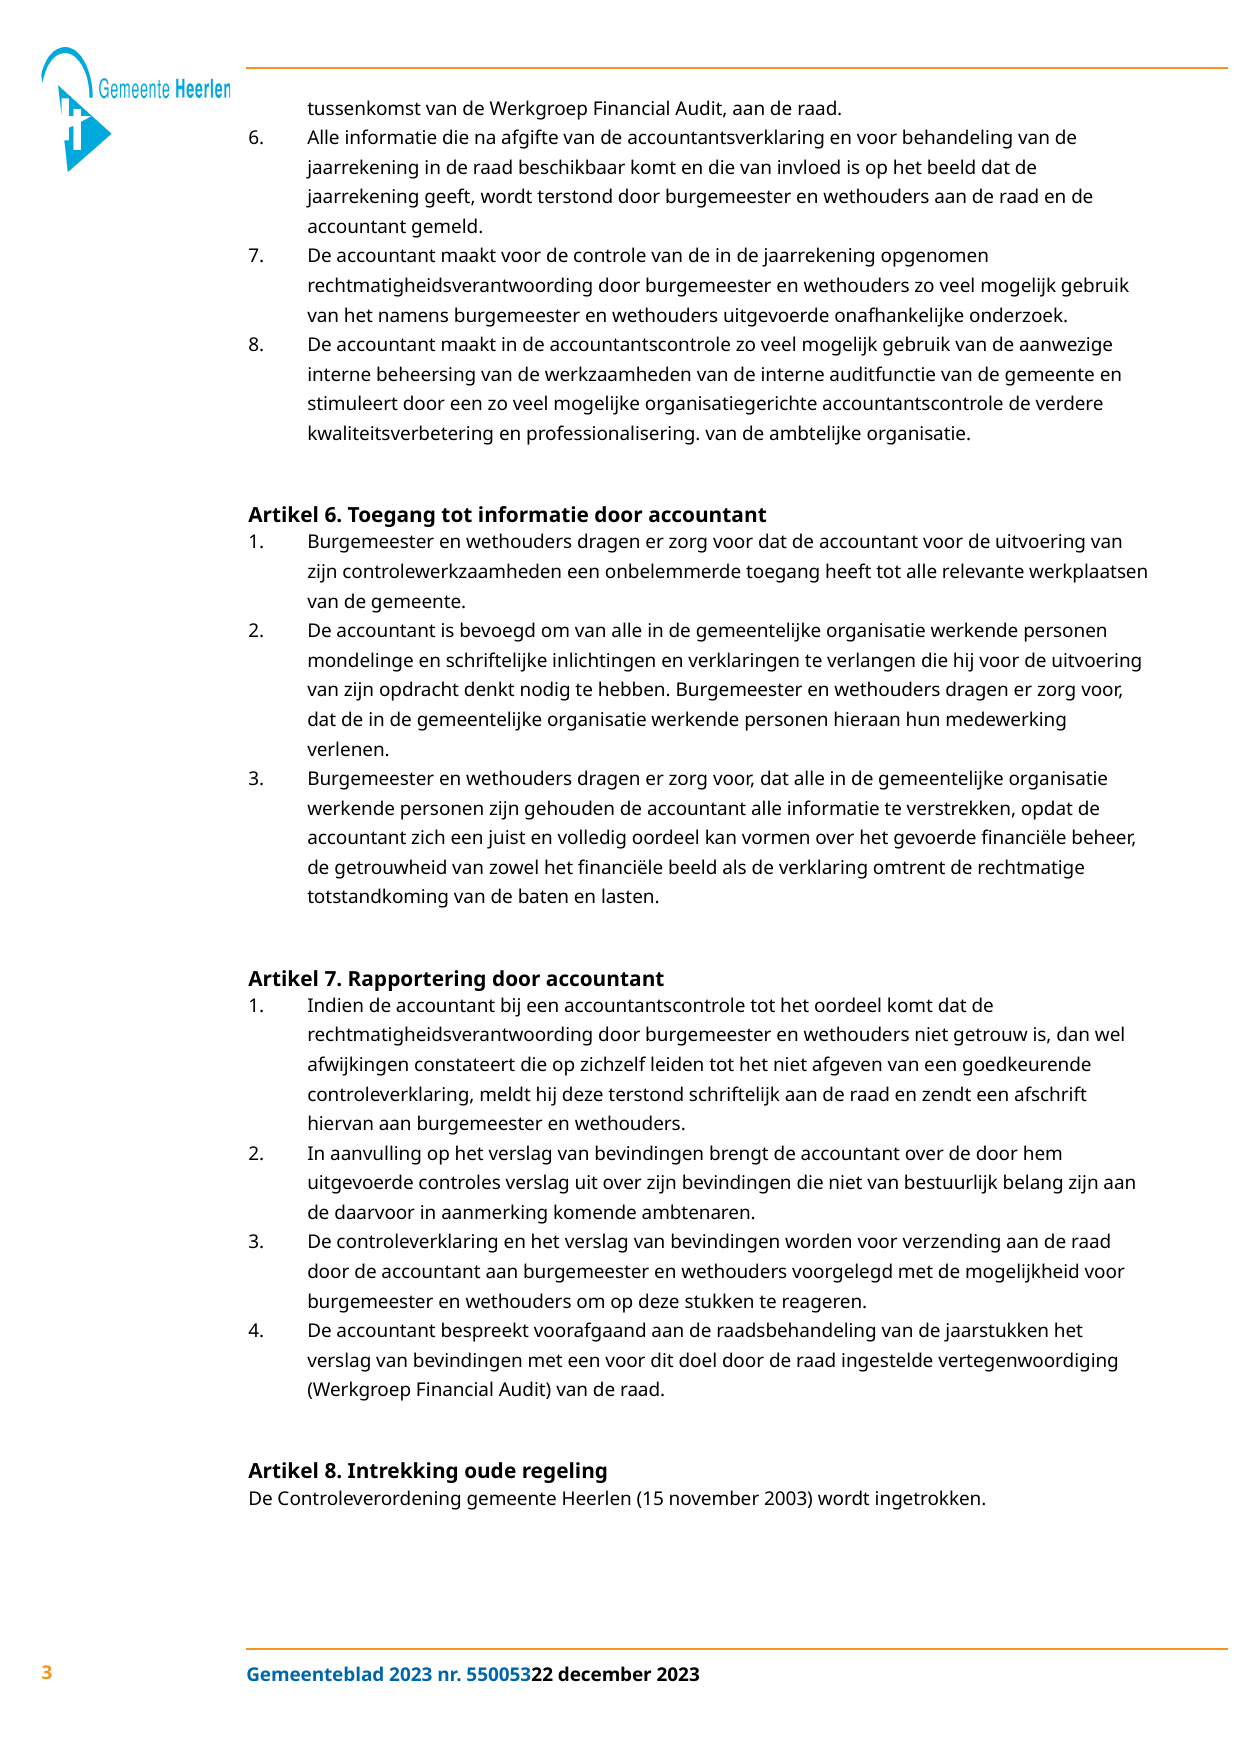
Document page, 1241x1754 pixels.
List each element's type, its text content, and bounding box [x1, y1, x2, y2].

list In aanvulling op het verslag van bevindingen brengt de accountant over de door hem uitgevoerde controles verslag uit over zijn bevindingen die niet van bestuurlijk belang zijn aan de daarvoor in aanmerking komende ambtenaren. [248, 1140, 1152, 1225]
list De accountant is bevoegd om van alle in de gemeentelijke organisatie werkende personen mondelinge en schriftelijke inlichtingen en verklaringen te verlangen die hij voor de uitvoering van zijn opdracht denkt nodig te hebben. Burgemeester en wethouders dragen er zorg voor, dat de in de gemeentelijke organisatie werkende personen hieraan hun medewerking verlenen. [248, 617, 1152, 761]
list De accountant maakt in de accountantscontrole zo veel mogelijk gebruik van de aanwezige interne beheersing van de werkzaamheden van de interne auditfunctie van de gemeente en stimuleert door een zo veel mogelijke organisatiegerichte accountantscontrole de verdere kwaliteitsverbetering en professionalisering. van de ambtelijke organisatie. [248, 331, 1152, 446]
text Artikel 6. Toegang tot informatie door accountant [248, 500, 1152, 529]
list Burgemeester en wethouders dragen er zorg voor dat de accountant voor de uitvoering van zijn controlewerkzaamheden een onbelemmerde toegang heeft tot alle relevante werkplaatsen van de gemeente. [248, 529, 1152, 613]
list De accountant bespreekt voorafgaand aan de raadsbehandeling van de jaarstukken het verslag van bevindingen met een voor dit doel door de raad ingestelde vertegenwoordiging (Werkgroep Financial Audit) van de raad. [248, 1317, 1152, 1402]
list Alle informatie die na afgifte van de accountantsverklaring en voor behandeling van de jaarrekening in de raad beschikbaar komt en die van invloed is op het beeld dat de jaarrekening geeft, wordt terstond door burgemeester en wethouders aan de raad en de accountant gemeld. [248, 124, 1152, 239]
text Artikel 8. Intrekking oude regeling [248, 1457, 1152, 1485]
text De Controleverordening gemeente Heerlen (15 november 2003) wordt ingetrokken. [248, 1485, 1152, 1511]
list tussenkomst van de Werkgroep Financial Audit, aan de raad. [248, 95, 1152, 121]
picture [41, 47, 59, 70]
text Artikel 7. Rapportering door accountant [248, 964, 1152, 992]
list Indien de accountant bij een accountantscontrole tot het oordeel komt dat de rechtmatigheidsverantwoording door burgemeester en wethouders niet getrouw is, dan wel afwijkingen constateert die op zichzelf leiden tot het niet afgeven van een goedkeurende controleverklaring, meldt hij deze terstond schriftelijk aan de raad en zendt een afschrift hiervan aan burgemeester en wethouders. [248, 992, 1152, 1136]
list De accountant maakt voor de controle van de in de jaarrekening opgenomen rechtmatigheidsverantwoording door burgemeester en wethouders zo veel mogelijk gebruik van het namens burgemeester en wethouders uitgevoerde onafhankelijke onderzoek. [248, 243, 1152, 328]
list Burgemeester en wethouders dragen er zorg voor, dat alle in de gemeentelijke organisatie werkende personen zijn gehouden de accountant alle informatie te verstrekken, opdat de accountant zich een juist en volledig oordeel kan vormen over het gevoerde financiële beheer, de getrouwheid van zowel het financiële beeld als de verklaring omtrent de rechtmatige totstandkoming van de baten en lasten. [248, 765, 1152, 909]
list De controleverklaring en het verslag van bevindingen worden voor verzending aan de raad door de accountant aan burgemeester en wethouders voorgelegd met de mogelijkheid voor burgemeester en wethouders om op deze stukken te reageren. [248, 1229, 1152, 1314]
picture [41, 47, 231, 172]
